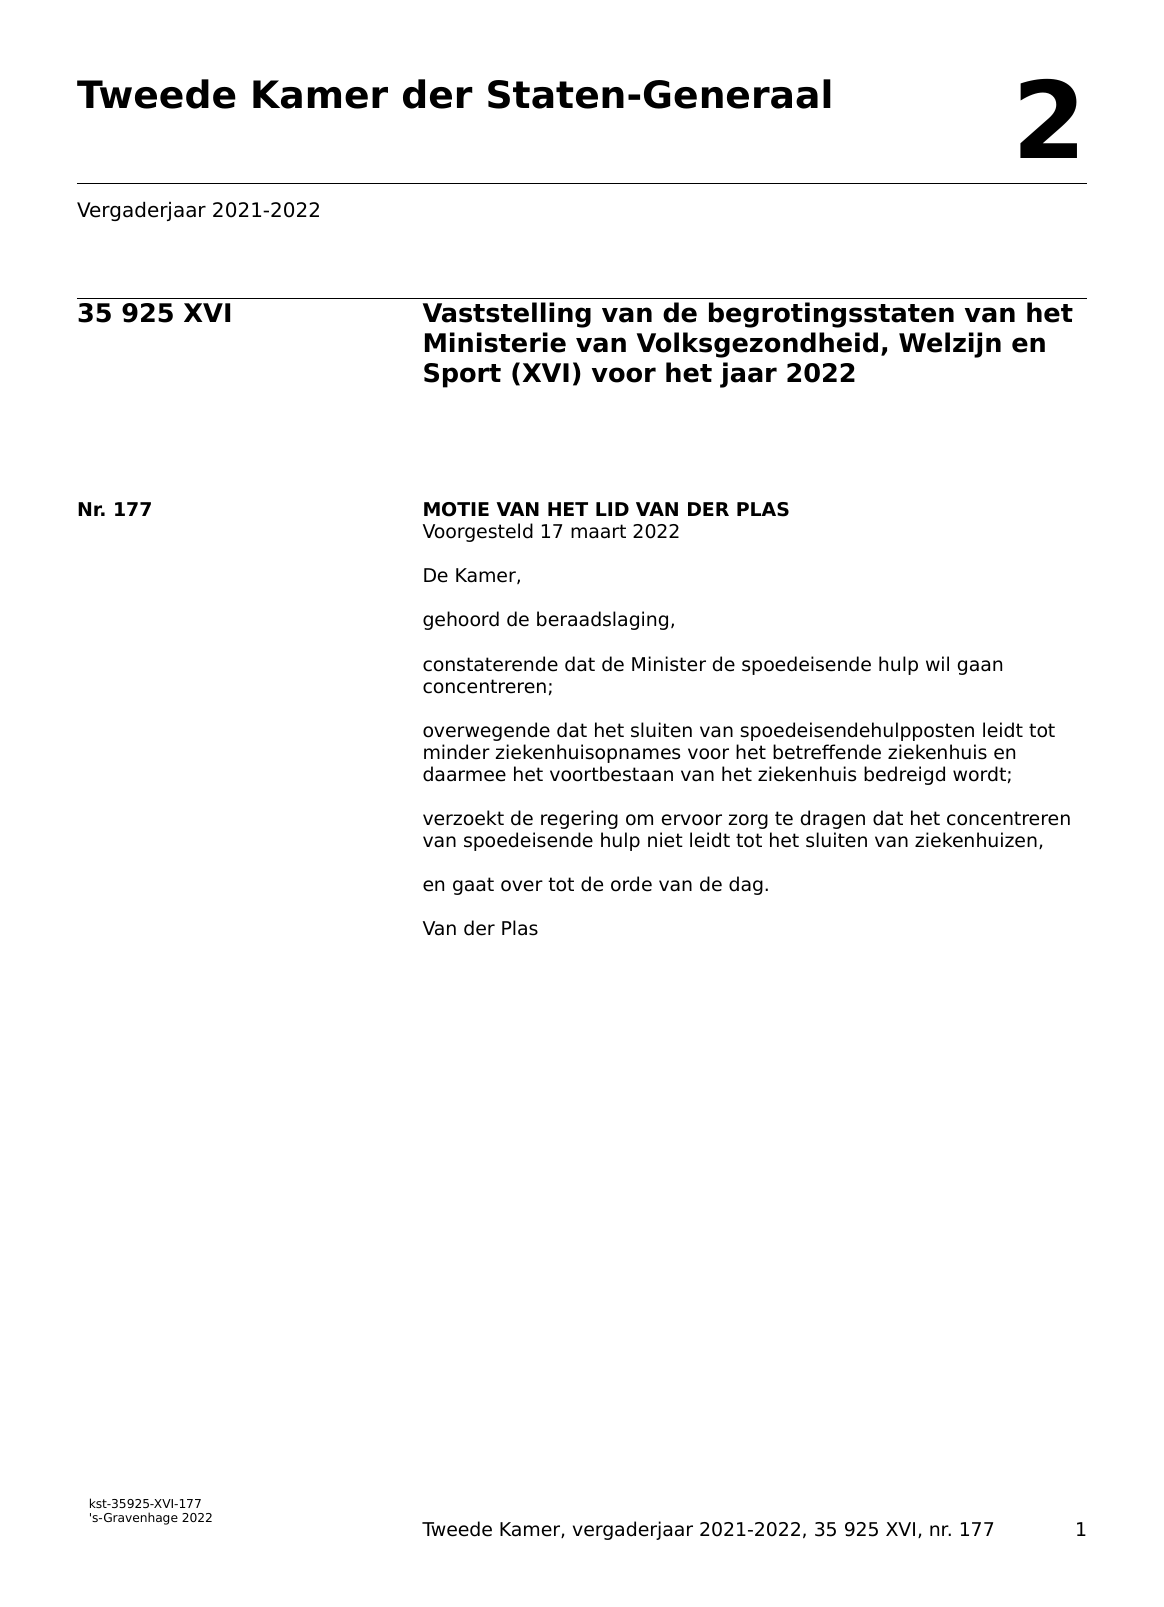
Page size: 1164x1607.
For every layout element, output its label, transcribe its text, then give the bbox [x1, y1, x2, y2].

text verzoekt de regering om ervoor zorg te dragen dat het concentreren van spoedeisende hulp niet leidt tot het sluiten van ziekenhuizen, [422, 808, 1087, 852]
text constaterende dat de Minister de spoedeisende hulp wil gaan concentreren; [422, 653, 1087, 697]
text De Kamer, [422, 565, 1087, 587]
text overwegende dat het sluiten van spoedeisendehulpposten leidt tot minder ziekenhuisopnames voor het betreffende ziekenhuis en daarmee het voortbestaan van het ziekenhuis bedreigd wordt; [422, 720, 1087, 786]
subtitle 35 925 XVI Vaststelling van de begrotingsstaten van het Ministerie van Volksgezondheid, Welzijn en Sport (XVI) voor het jaar 2022 [77, 299, 1087, 388]
text Voorgesteld 17 maart 2022 [422, 521, 1087, 543]
table_cell Vergaderjaar 2021-2022 [77, 184, 1087, 298]
text Van der Plas [422, 918, 1087, 940]
table_header Tweede Kamer der Staten-Generaal [77, 59, 886, 183]
table_header 2 [886, 59, 1087, 183]
subtitle Nr. 177 MOTIE VAN HET LID VAN DER PLAS [77, 499, 1087, 521]
text en gaat over tot de orde van de dag. [422, 874, 1087, 896]
text gehoord de beraadslaging, [422, 609, 1087, 631]
text kst-35925-XVI-177 [88, 1497, 323, 1511]
text 's-Gravenhage 2022 [88, 1511, 323, 1525]
